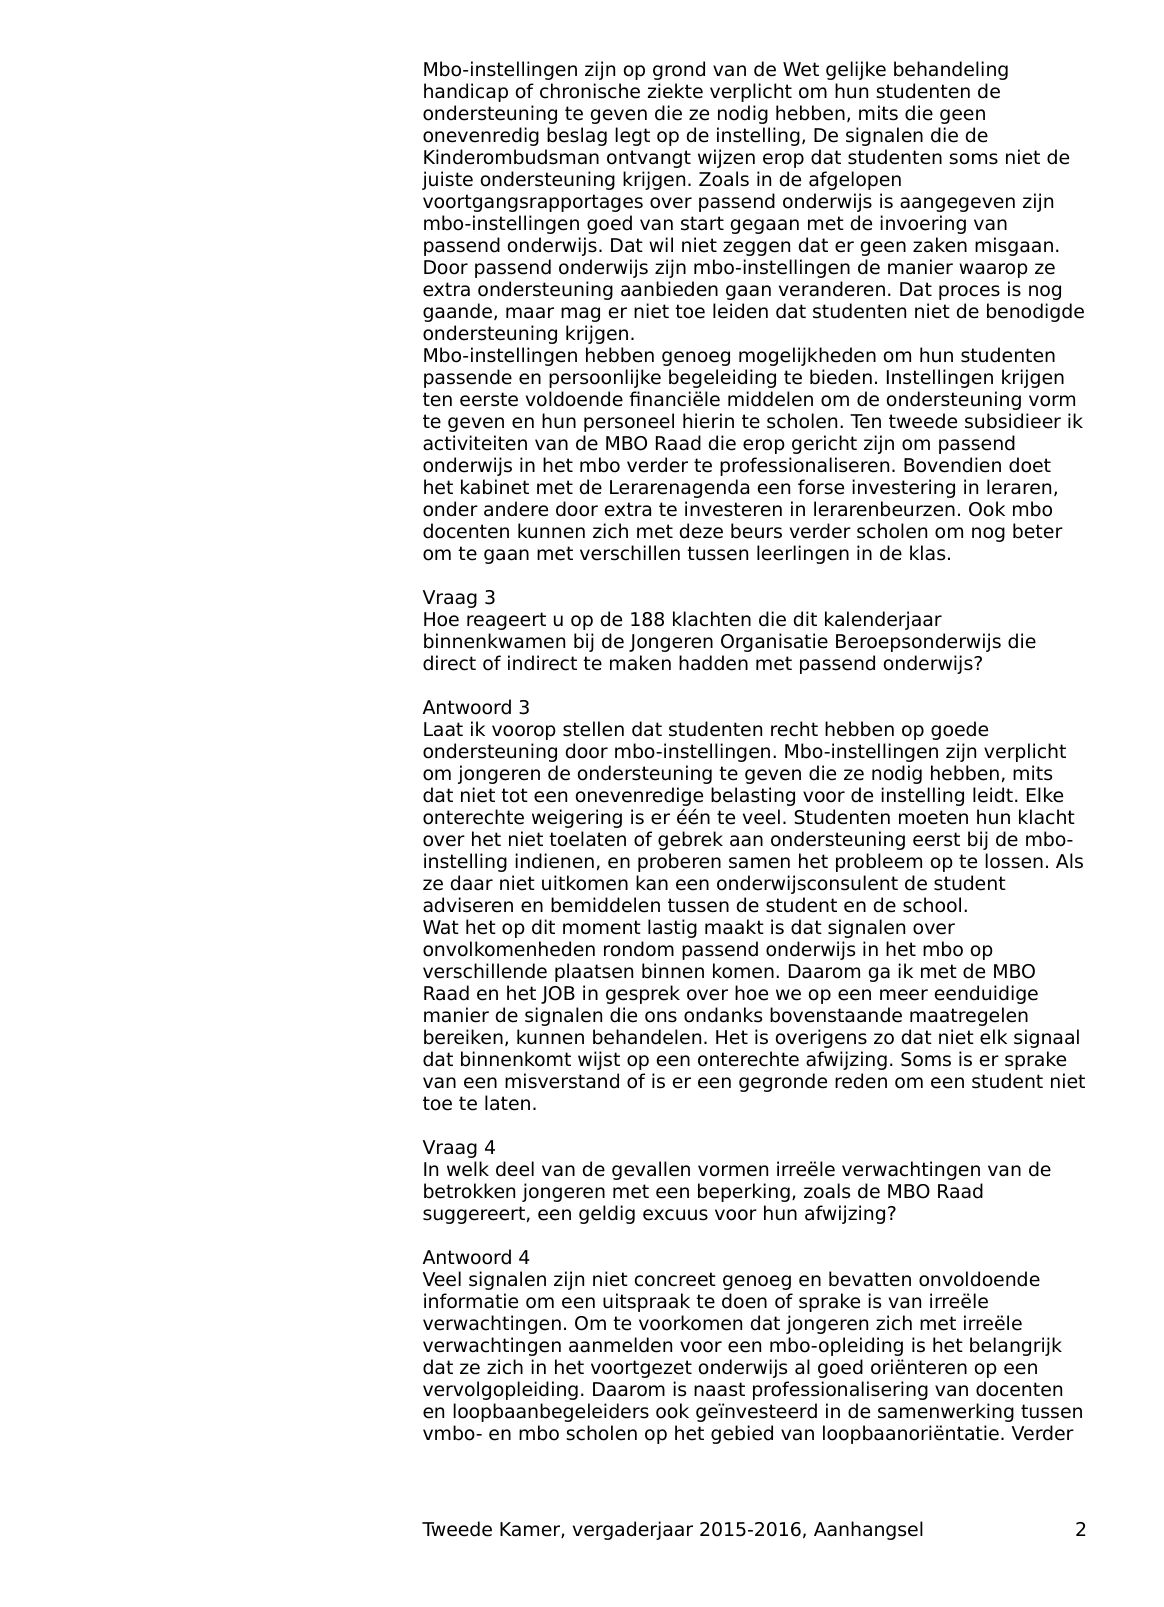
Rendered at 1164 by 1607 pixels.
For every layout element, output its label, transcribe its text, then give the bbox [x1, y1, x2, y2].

text In welk deel van de gevallen vormen irreële verwachtingen van de betrokken jongeren met een beperking, zoals de MBO Raad suggereert, een geldig excuus voor hun afwijzing? [422, 1159, 1087, 1224]
text Vraag 3 [422, 587, 1087, 609]
text Laat ik voorop stellen dat studenten recht hebben op goede ondersteuning door mbo-instellingen. Mbo-instellingen zijn verplicht om jongeren de ondersteuning te geven die ze nodig hebben, mits dat niet tot een onevenredige belasting voor de instelling leidt. Elke onterechte weigering is er één te veel. Studenten moeten hun klacht over het niet toelaten of gebrek aan ondersteuning eerst bij de mbo-instelling indienen, en proberen samen het probleem op te lossen. Als ze daar niet uitkomen kan een onderwijsconsulent de student adviseren en bemiddelen tussen de student en de school. [422, 719, 1087, 917]
text Antwoord 4 [422, 1247, 1087, 1269]
text Vraag 4 [422, 1137, 1087, 1159]
text Mbo-instellingen hebben genoeg mogelijkheden om hun studenten passende en persoonlijke begeleiding te bieden. Instellingen krijgen ten eerste voldoende financiële middelen om de ondersteuning vorm te geven en hun personeel hierin te scholen. Ten tweede subsidieer ik activiteiten van de MBO Raad die erop gericht zijn om passend onderwijs in het mbo verder te professionaliseren. Bovendien doet het kabinet met de Lerarenagenda een forse investering in leraren, onder andere door extra te investeren in lerarenbeurzen. Ook mbo docenten kunnen zich met deze beurs verder scholen om nog beter om te gaan met verschillen tussen leerlingen in de klas. [422, 345, 1087, 564]
text Veel signalen zijn niet concreet genoeg en bevatten onvoldoende informatie om een uitspraak te doen of sprake is van irreële verwachtingen. Om te voorkomen dat jongeren zich met irreële verwachtingen aanmelden voor een mbo-opleiding is het belangrijk dat ze zich in het voortgezet onderwijs al goed oriënteren op een vervolgopleiding. Daarom is naast professionalisering van docenten en loopbaanbegeleiders ook geïnvesteerd in de samenwerking tussen vmbo- en mbo scholen op het gebied van loopbaanoriëntatie. Verder [422, 1269, 1087, 1444]
text Wat het op dit moment lastig maakt is dat signalen over onvolkomenheden rondom passend onderwijs in het mbo op verschillende plaatsen binnen komen. Daarom ga ik met de MBO Raad en het JOB in gesprek over hoe we op een meer eenduidige manier de signalen die ons ondanks bovenstaande maatregelen bereiken, kunnen behandelen. Het is overigens zo dat niet elk signaal dat binnenkomt wijst op een onterechte afwijzing. Soms is er sprake van een misverstand of is er een gegronde reden om een student niet toe te laten. [422, 917, 1087, 1114]
text Mbo-instellingen zijn op grond van de Wet gelijke behandeling handicap of chronische ziekte verplicht om hun studenten de ondersteuning te geven die ze nodig hebben, mits die geen onevenredig beslag legt op de instelling, De signalen die de Kinderombudsman ontvangt wijzen erop dat studenten soms niet de juiste ondersteuning krijgen. Zoals in de afgelopen voortgangsrapportages over passend onderwijs is aangegeven zijn mbo-instellingen goed van start gegaan met de invoering van passend onderwijs. Dat wil niet zeggen dat er geen zaken misgaan. Door passend onderwijs zijn mbo-instellingen de manier waarop ze extra ondersteuning aanbieden gaan veranderen. Dat proces is nog gaande, maar mag er niet toe leiden dat studenten niet de benodigde ondersteuning krijgen. [422, 59, 1087, 345]
text Hoe reageert u op de 188 klachten die dit kalenderjaar binnenkwamen bij de Jongeren Organisatie Beroepsonderwijs die direct of indirect te maken hadden met passend onderwijs? [422, 609, 1087, 675]
text Antwoord 3 [422, 697, 1087, 719]
